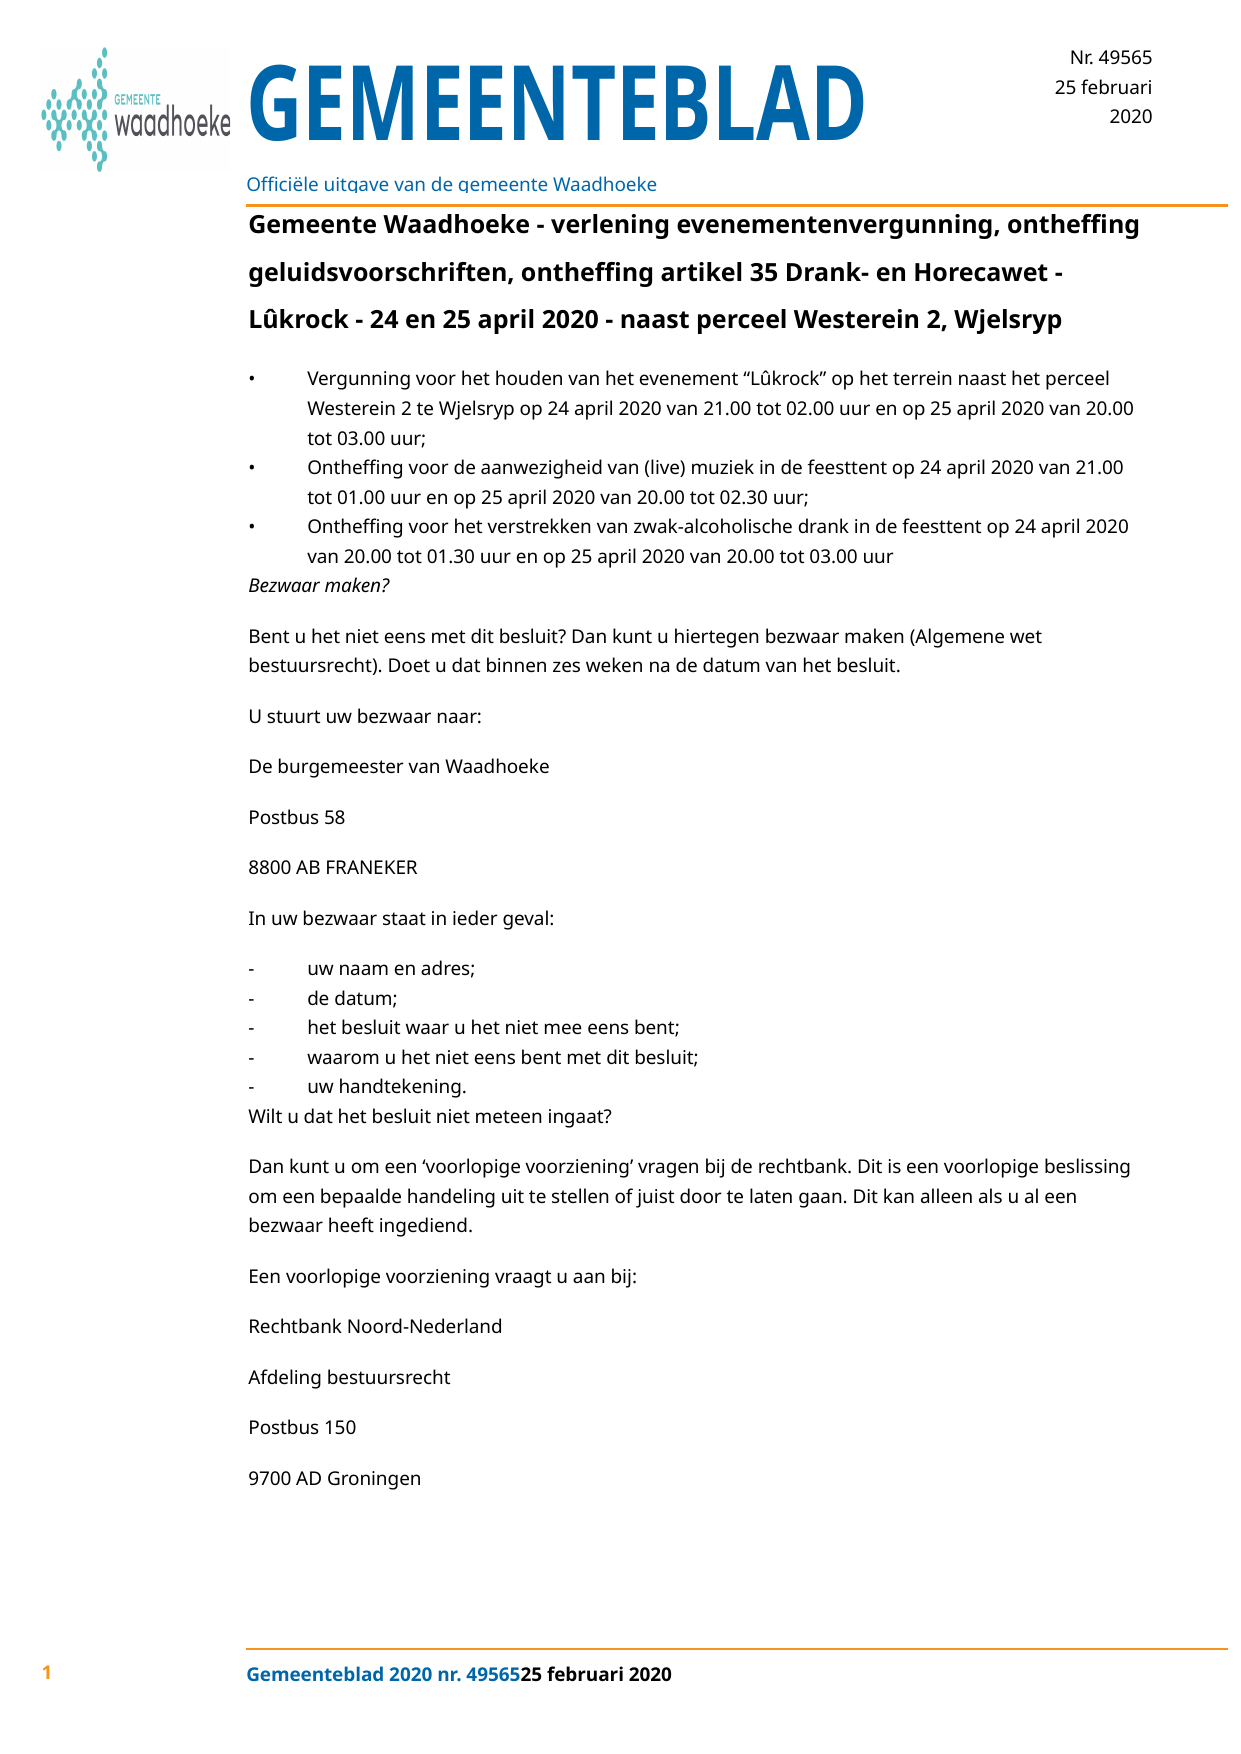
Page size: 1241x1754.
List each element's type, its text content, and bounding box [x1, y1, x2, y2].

text Gemeente Waadhoeke - verlening evenementenvergunning, ontheffing geluidsvoorschriften, ontheffing artikel 35 Drank- en Horecawet - Lûkrock - 24 en 25 april 2020 - naast perceel Westerein 2, Wjelsryp [248, 207, 1152, 336]
text Wilt u dat het besluit niet meteen ingaat? [248, 1103, 1152, 1129]
list Vergunning voor het houden van het evenement “Lûkrock” op het terrein naast het perceel Westerein 2 te Wjelsryp op 24 april 2020 van 21.00 tot 02.00 uur en op 25 april 2020 van 20.00 tot 03.00 uur; [248, 366, 1152, 450]
list uw naam en adres; [248, 955, 1152, 981]
list Ontheffing voor het verstrekken van zwak-alcoholische drank in de feesttent op 24 april 2020 van 20.00 tot 01.30 uur en op 25 april 2020 van 20.00 tot 03.00 uur [248, 513, 1152, 569]
list het besluit waar u het niet mee eens bent; [248, 1014, 1152, 1040]
list waarom u het niet eens bent met dit besluit; [248, 1044, 1152, 1069]
text De burgemeester van Waadhoeke [248, 753, 1152, 779]
list Ontheffing voor de aanwezigheid van (live) muziek in de feesttent op 24 april 2020 van 21.00 tot 01.00 uur en op 25 april 2020 van 20.00 tot 02.30 uur; [248, 454, 1152, 509]
text 8800 AB FRANEKER [248, 854, 1152, 880]
list de datum; [248, 985, 1152, 1010]
text Afdeling bestuursrecht [248, 1364, 1152, 1389]
text 9700 AD Groningen [248, 1465, 1152, 1490]
text U stuurt uw bezwaar naar: [248, 703, 1152, 729]
text Bezwaar maken? [248, 573, 1152, 598]
text Dan kunt u om een ‘voorlopige voorziening’ vragen bij de rechtbank. Dit is een voorlopige beslissing om een bepaalde handeling uit te stellen of juist door te laten gaan. Dit kan alleen als u al een bezwaar heeft ingediend. [248, 1153, 1152, 1238]
text Postbus 58 [248, 804, 1152, 829]
text Rechtbank Noord-Nederland [248, 1313, 1152, 1339]
text In uw bezwaar staat in ieder geval: [248, 905, 1152, 930]
picture [41, 47, 231, 172]
text Bent u het niet eens met dit besluit? Dan kunt u hiertegen bezwaar maken (Algemene wet bestuursrecht). Doet u dat binnen zes weken na de datum van het besluit. [248, 623, 1152, 678]
text Postbus 150 [248, 1414, 1152, 1440]
text Een voorlopige voorziening vraagt u aan bij: [248, 1263, 1152, 1289]
list uw handtekening. [248, 1073, 1152, 1099]
